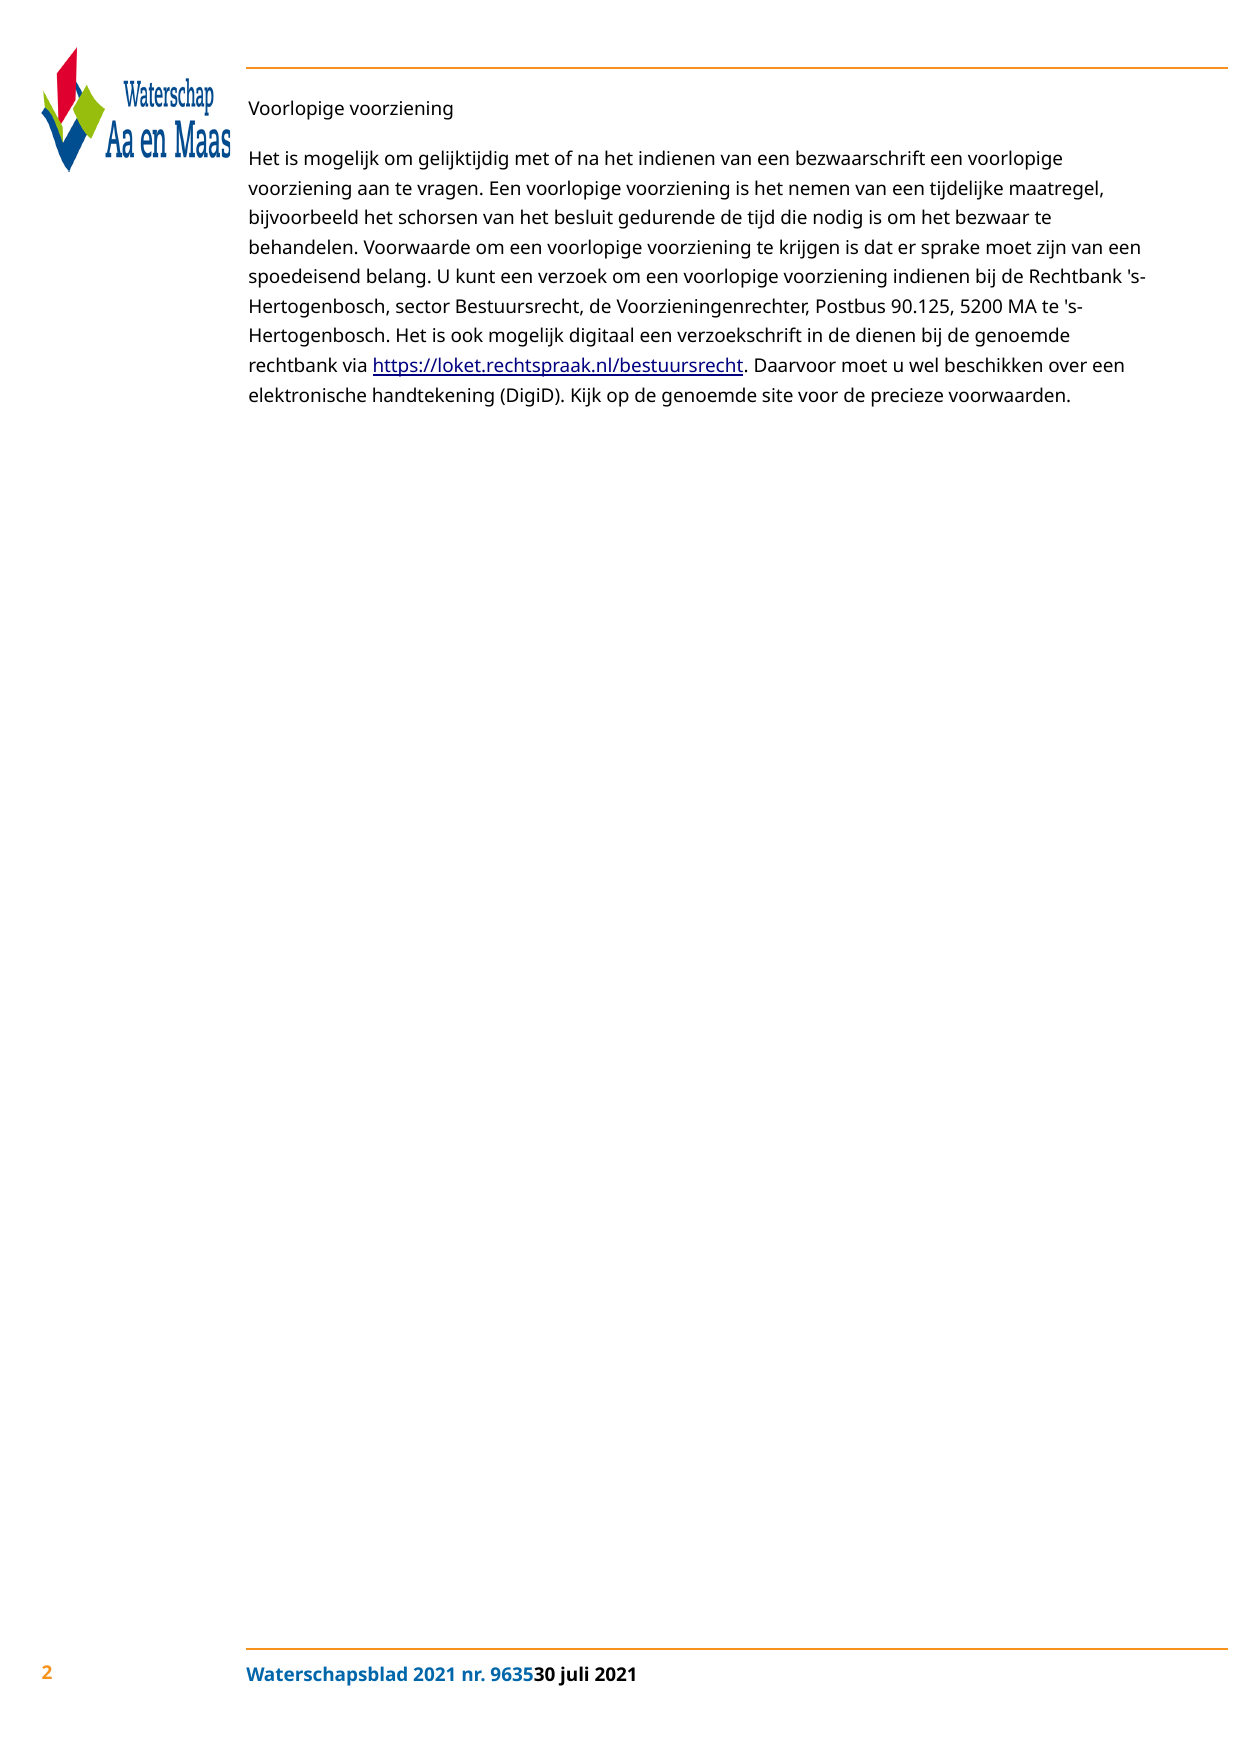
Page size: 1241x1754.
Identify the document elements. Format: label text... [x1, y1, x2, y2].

text Het is mogelijk om gelijktijdig met of na het indienen van een bezwaarschrift een voorlopige voorziening aan te vragen. Een voorlopige voorziening is het nemen van een tijdelijke maatregel, bijvoorbeeld het schorsen van het besluit gedurende de tijd die nodig is om het bezwaar te behandelen. Voorwaarde om een voorlopige voorziening te krijgen is dat er sprake moet zijn van een spoedeisend belang. U kunt een verzoek om een voorlopige voorziening indienen bij de Rechtbank 's-Hertogenbosch, sector Bestuursrecht, de Voorzieningenrechter, Postbus 90.125, 5200 MA te 's-Hertogenbosch. Het is ook mogelijk digitaal een verzoekschrift in de dienen bij de genoemde rechtbank via https://loket.rechtspraak.nl/bestuursrecht. Daarvoor moet u wel beschikken over een elektronische handtekening (DigiD). Kijk op de genoemde site voor de precieze voorwaarden. [248, 145, 1152, 408]
picture [41, 47, 231, 172]
text Voorlopige voorziening [248, 95, 1152, 121]
